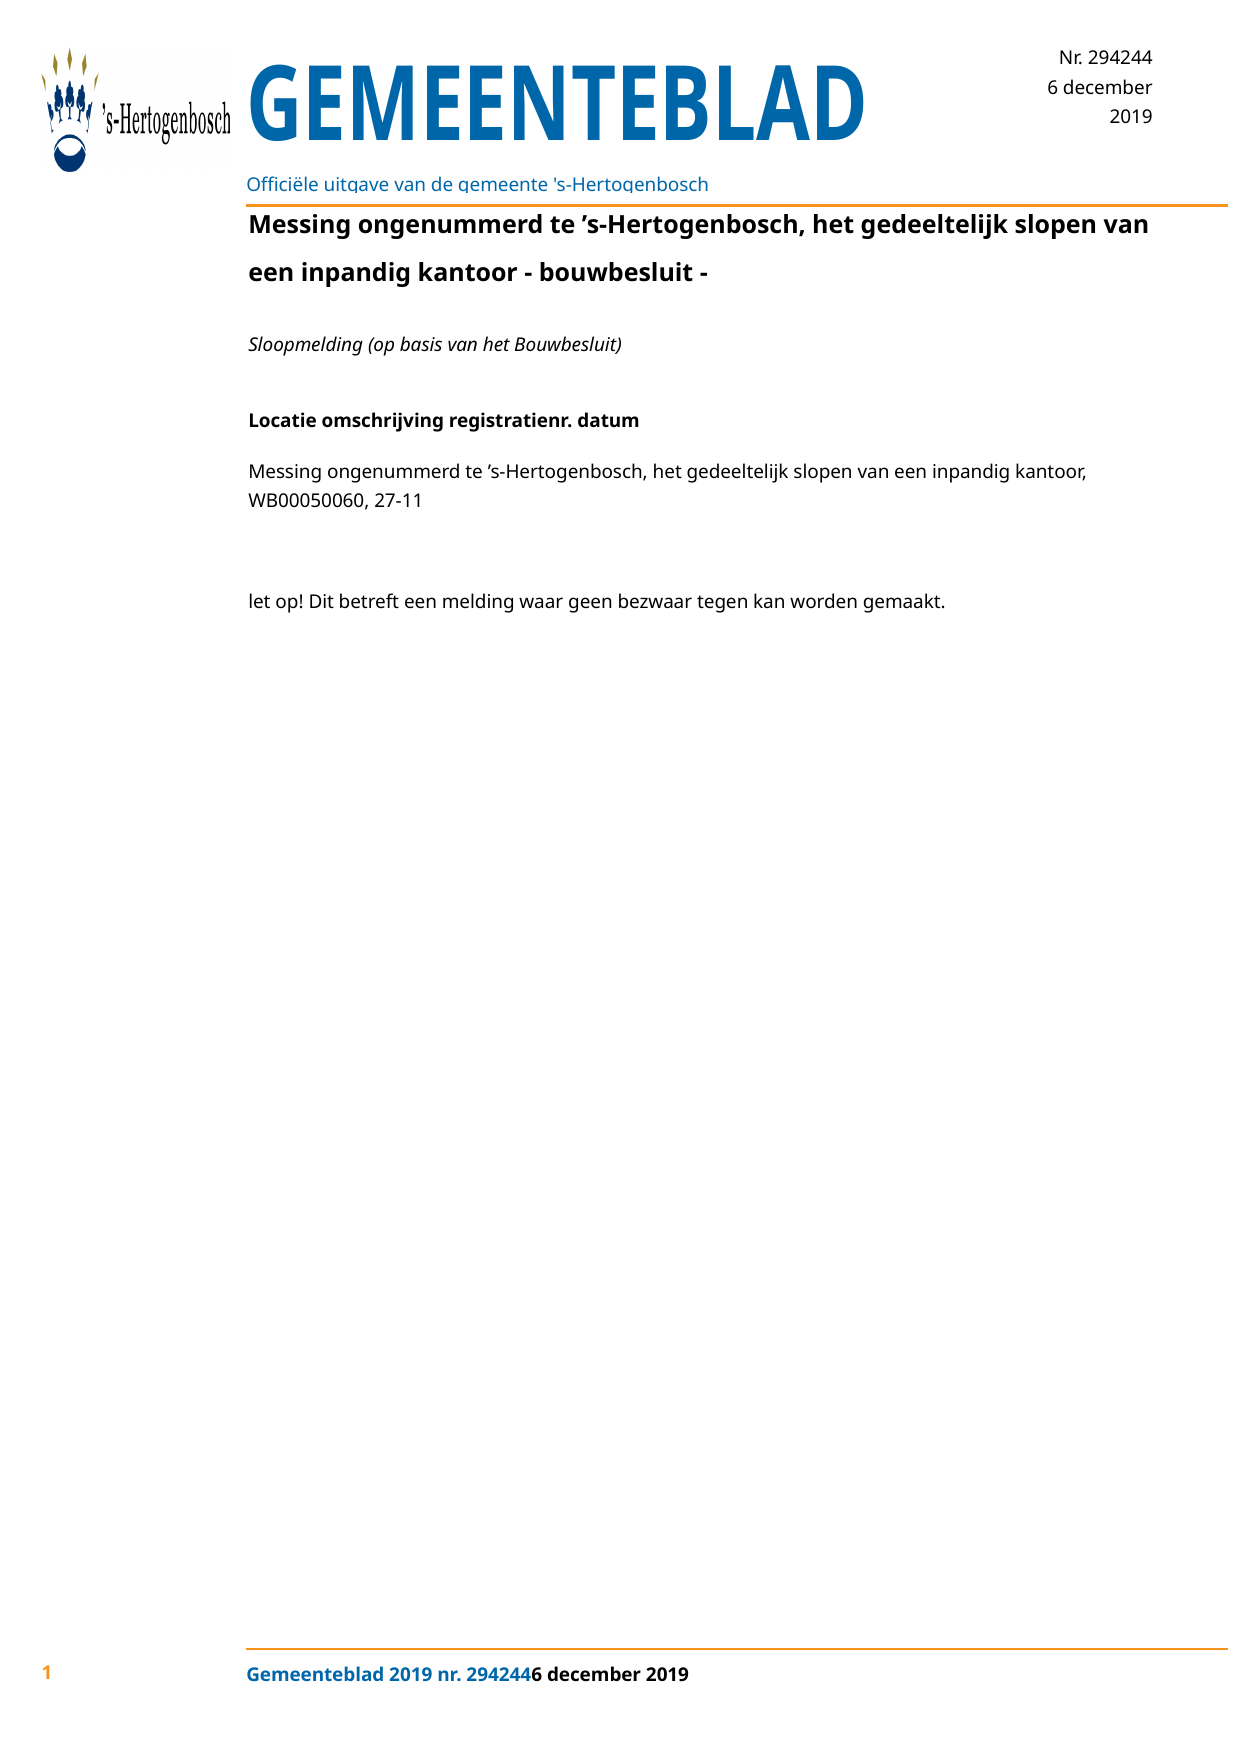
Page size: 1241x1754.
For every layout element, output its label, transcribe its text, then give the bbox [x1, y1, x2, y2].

text Messing ongenummerd te ’s-Hertogenbosch, het gedeeltelijk slopen van een inpandig kantoor, WB00050060, 27-11 [248, 458, 1152, 513]
text Locatie omschrijving registratienr. datum [248, 408, 1152, 433]
text Messing ongenummerd te ’s-Hertogenbosch, het gedeeltelijk slopen van een inpandig kantoor - bouwbesluit - [248, 207, 1152, 288]
picture [41, 47, 231, 172]
text Sloopmelding (op basis van het Bouwbesluit) [248, 331, 1152, 357]
text let op! Dit betreft een melding waar geen bezwaar tegen kan worden gemaakt. [248, 588, 1152, 614]
